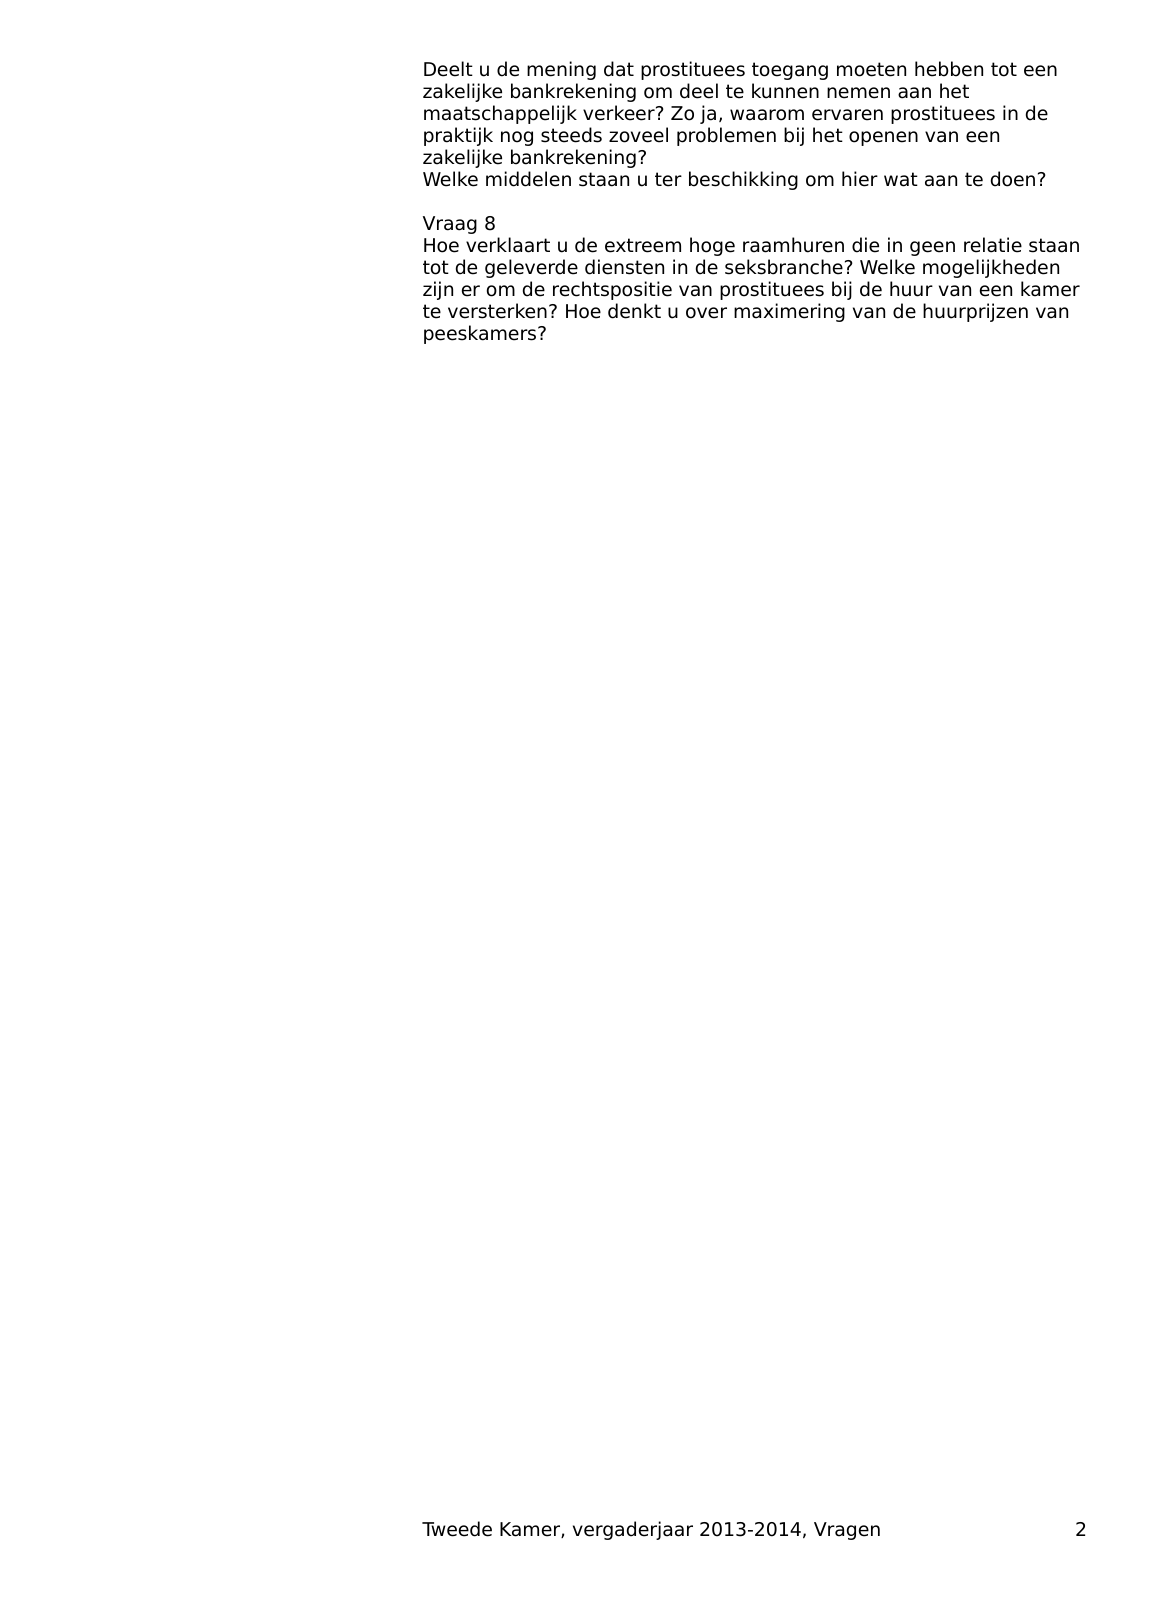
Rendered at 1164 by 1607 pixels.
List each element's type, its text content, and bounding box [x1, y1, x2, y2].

text Hoe verklaart u de extreem hoge raamhuren die in geen relatie staan tot de geleverde diensten in de seksbranche? Welke mogelijkheden zijn er om de rechtspositie van prostituees bij de huur van een kamer te versterken? Hoe denkt u over maximering van de huurprijzen van peeskamers? [422, 235, 1087, 345]
text Deelt u de mening dat prostituees toegang moeten hebben tot een zakelijke bankrekening om deel te kunnen nemen aan het maatschappelijk verkeer? Zo ja, waarom ervaren prostituees in de praktijk nog steeds zoveel problemen bij het openen van een zakelijke bankrekening? [422, 59, 1087, 169]
text Vraag 8 [422, 213, 1087, 235]
text Welke middelen staan u ter beschikking om hier wat aan te doen? [422, 169, 1087, 191]
